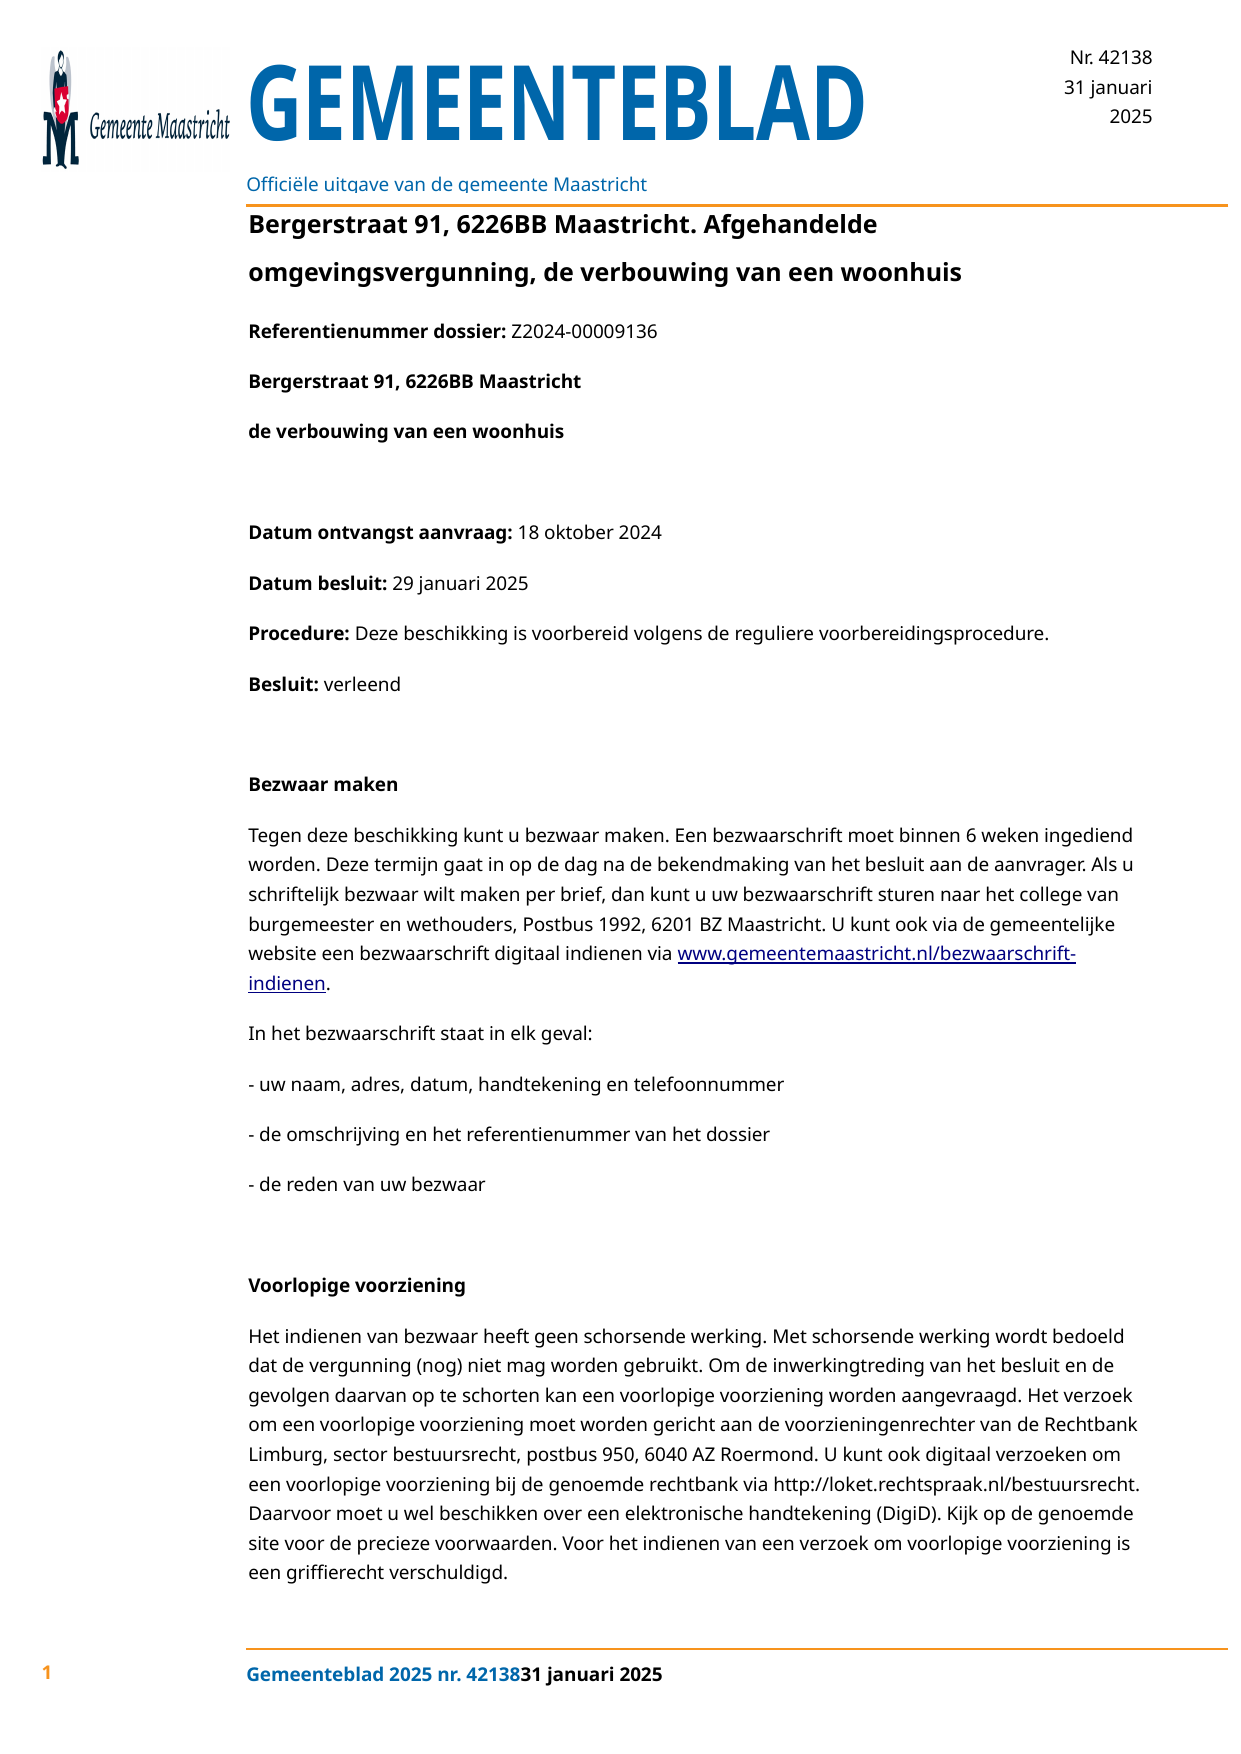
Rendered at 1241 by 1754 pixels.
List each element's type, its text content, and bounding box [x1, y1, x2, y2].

text Voorlopige voorziening [248, 1272, 1152, 1298]
text Bezwaar maken [248, 772, 1152, 797]
text - de omschrijving en het referentienummer van het dossier [248, 1121, 1152, 1147]
text Besluit: verleend [248, 671, 1152, 697]
picture [41, 47, 231, 172]
text Bergerstraat 91, 6226BB Maastricht [248, 368, 1152, 394]
text Procedure: Deze beschikking is voorbereid volgens de reguliere voorbereidingsprocedure. [248, 620, 1152, 646]
text Datum besluit: 29 januari 2025 [248, 570, 1152, 596]
text - de reden van uw bezwaar [248, 1172, 1152, 1197]
text Referentienummer dossier: Z2024-00009136 [248, 318, 1152, 344]
text Het indienen van bezwaar heeft geen schorsende werking. Met schorsende werking wordt bedoeld dat de vergunning (nog) niet mag worden gebruikt. Om de inwerkingtreding van het besluit en de gevolgen daarvan op te schorten kan een voorlopige voorziening worden aangevraagd. Het verzoek om een voorlopige voorziening moet worden gericht aan de voorzieningenrechter van de Rechtbank Limburg, sector bestuursrecht, postbus 950, 6040 AZ Roermond. U kunt ook digitaal verzoeken om een voorlopige voorziening bij de genoemde rechtbank via http://loket.rechtspraak.nl/bestuursrecht. Daarvoor moet u wel beschikken over een elektronische handtekening (DigiD). Kijk op de genoemde site voor de precieze voorwaarden. Voor het indienen van een verzoek om voorlopige voorziening is een griffierecht verschuldigd. [248, 1323, 1152, 1585]
text de verbouwing van een woonhuis [248, 419, 1152, 444]
text Datum ontvangst aanvraag: 18 oktober 2024 [248, 519, 1152, 545]
text In het bezwaarschrift staat in elk geval: [248, 1020, 1152, 1046]
text Bergerstraat 91, 6226BB Maastricht. Afgehandelde omgevingsvergunning, de verbouwing van een woonhuis [248, 207, 1152, 288]
text Tegen deze beschikking kunt u bezwaar maken. Een bezwaarschrift moet binnen 6 weken ingediend worden. Deze termijn gaat in op de dag na de bekendmaking van het besluit aan de aanvrager. Als u schriftelijk bezwaar wilt maken per brief, dan kunt u uw bezwaarschrift sturen naar het college van burgemeester en wethouders, Postbus 1992, 6201 BZ Maastricht. U kunt ook via de gemeentelijke website een bezwaarschrift digitaal indienen via www.gemeentemaastricht.nl/bezwaarschrift-indienen. [248, 822, 1152, 996]
text - uw naam, adres, datum, handtekening en telefoonnummer [248, 1071, 1152, 1097]
